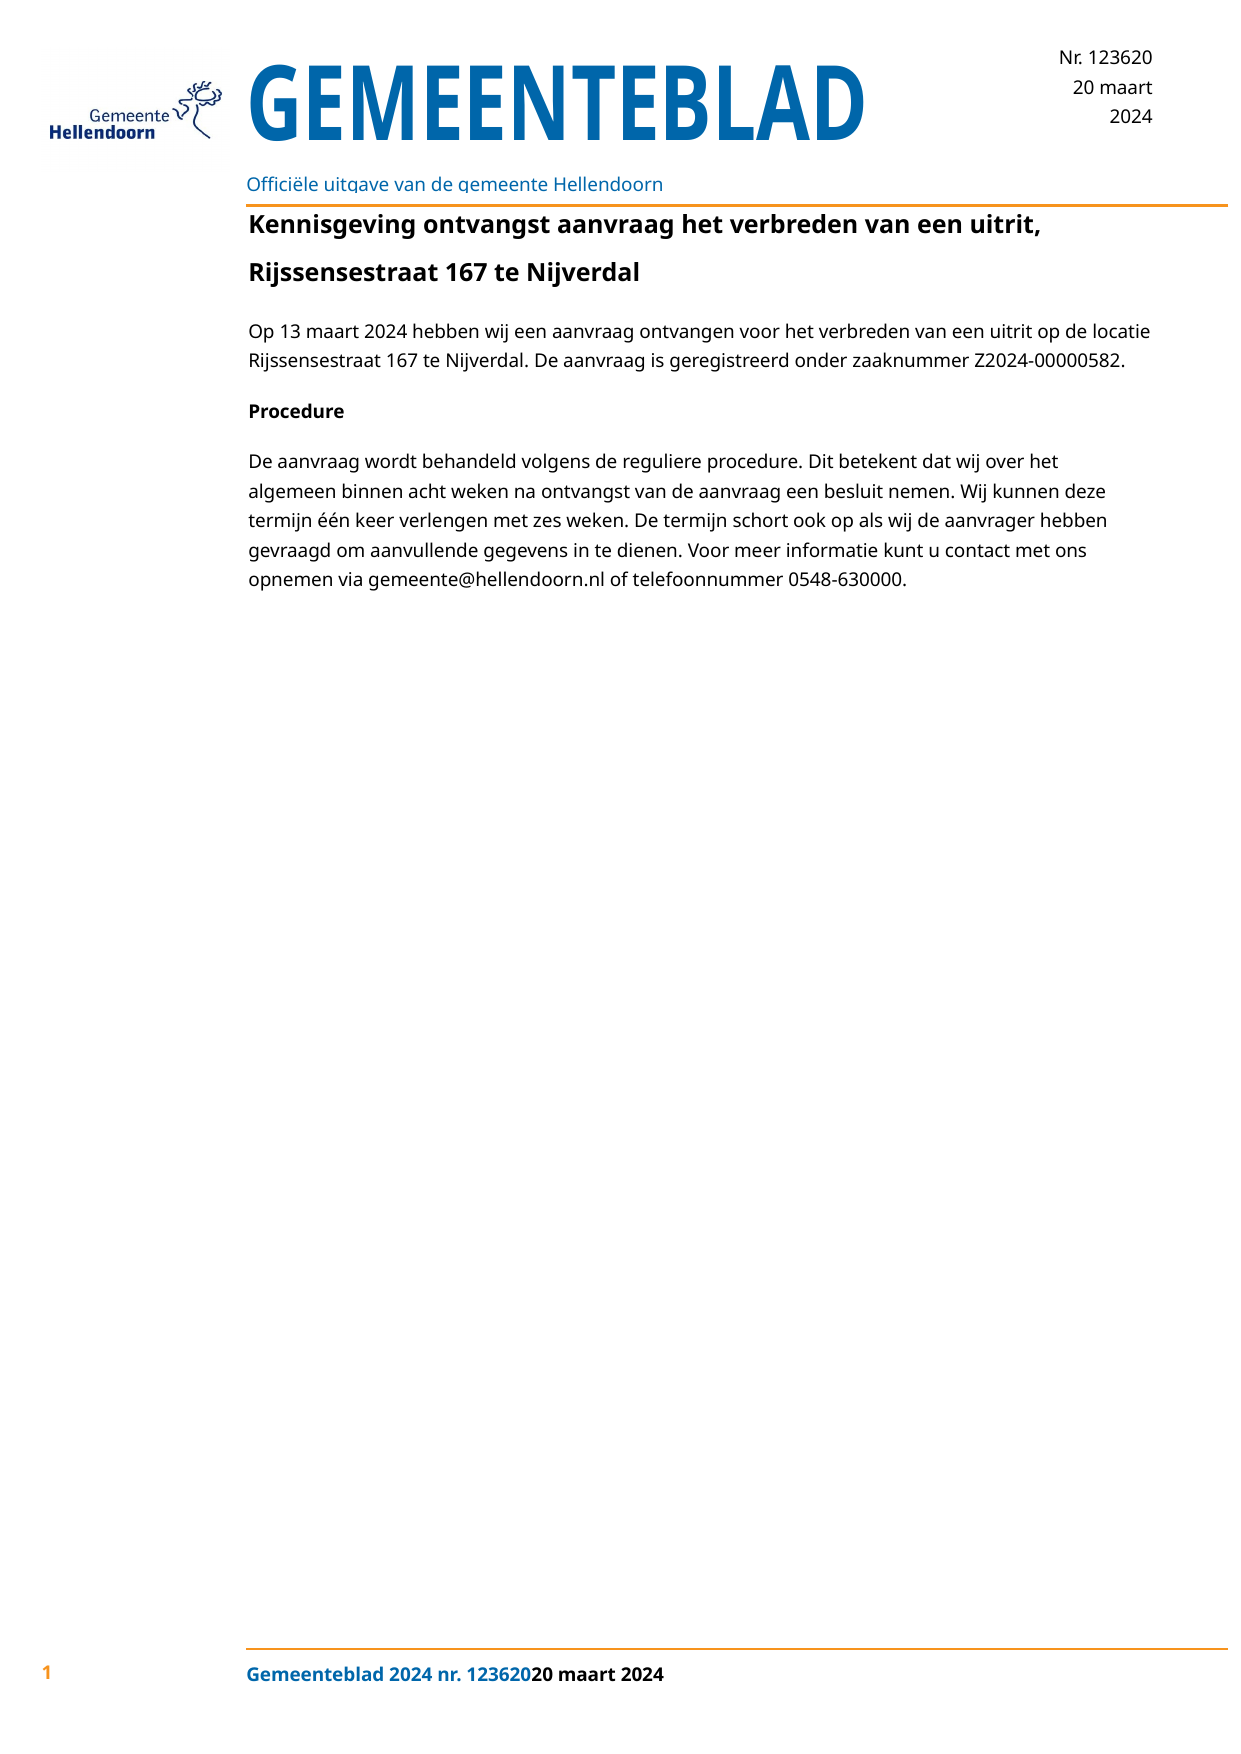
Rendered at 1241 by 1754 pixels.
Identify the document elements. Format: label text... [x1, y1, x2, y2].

text Op 13 maart 2024 hebben wij een aanvraag ontvangen voor het verbreden van een uitrit op de locatie Rijssensestraat 167 te Nijverdal. De aanvraag is geregistreerd onder zaaknummer Z2024-00000582. [248, 318, 1152, 373]
text Kennisgeving ontvangst aanvraag het verbreden van een uitrit, Rijssensestraat 167 te Nijverdal [248, 207, 1152, 288]
text De aanvraag wordt behandeld volgens de reguliere procedure. Dit betekent dat wij over het algemeen binnen acht weken na ontvangst van de aanvraag een besluit nemen. Wij kunnen deze termijn één keer verlengen met zes weken. De termijn schort ook op als wij de aanvrager hebben gevraagd om aanvullende gegevens in te dienen. Voor meer informatie kunt u contact met ons opnemen via gemeente@hellendoorn.nl of telefoonnummer 0548-630000. [248, 448, 1152, 592]
text Procedure [248, 398, 1152, 424]
picture [41, 47, 231, 172]
